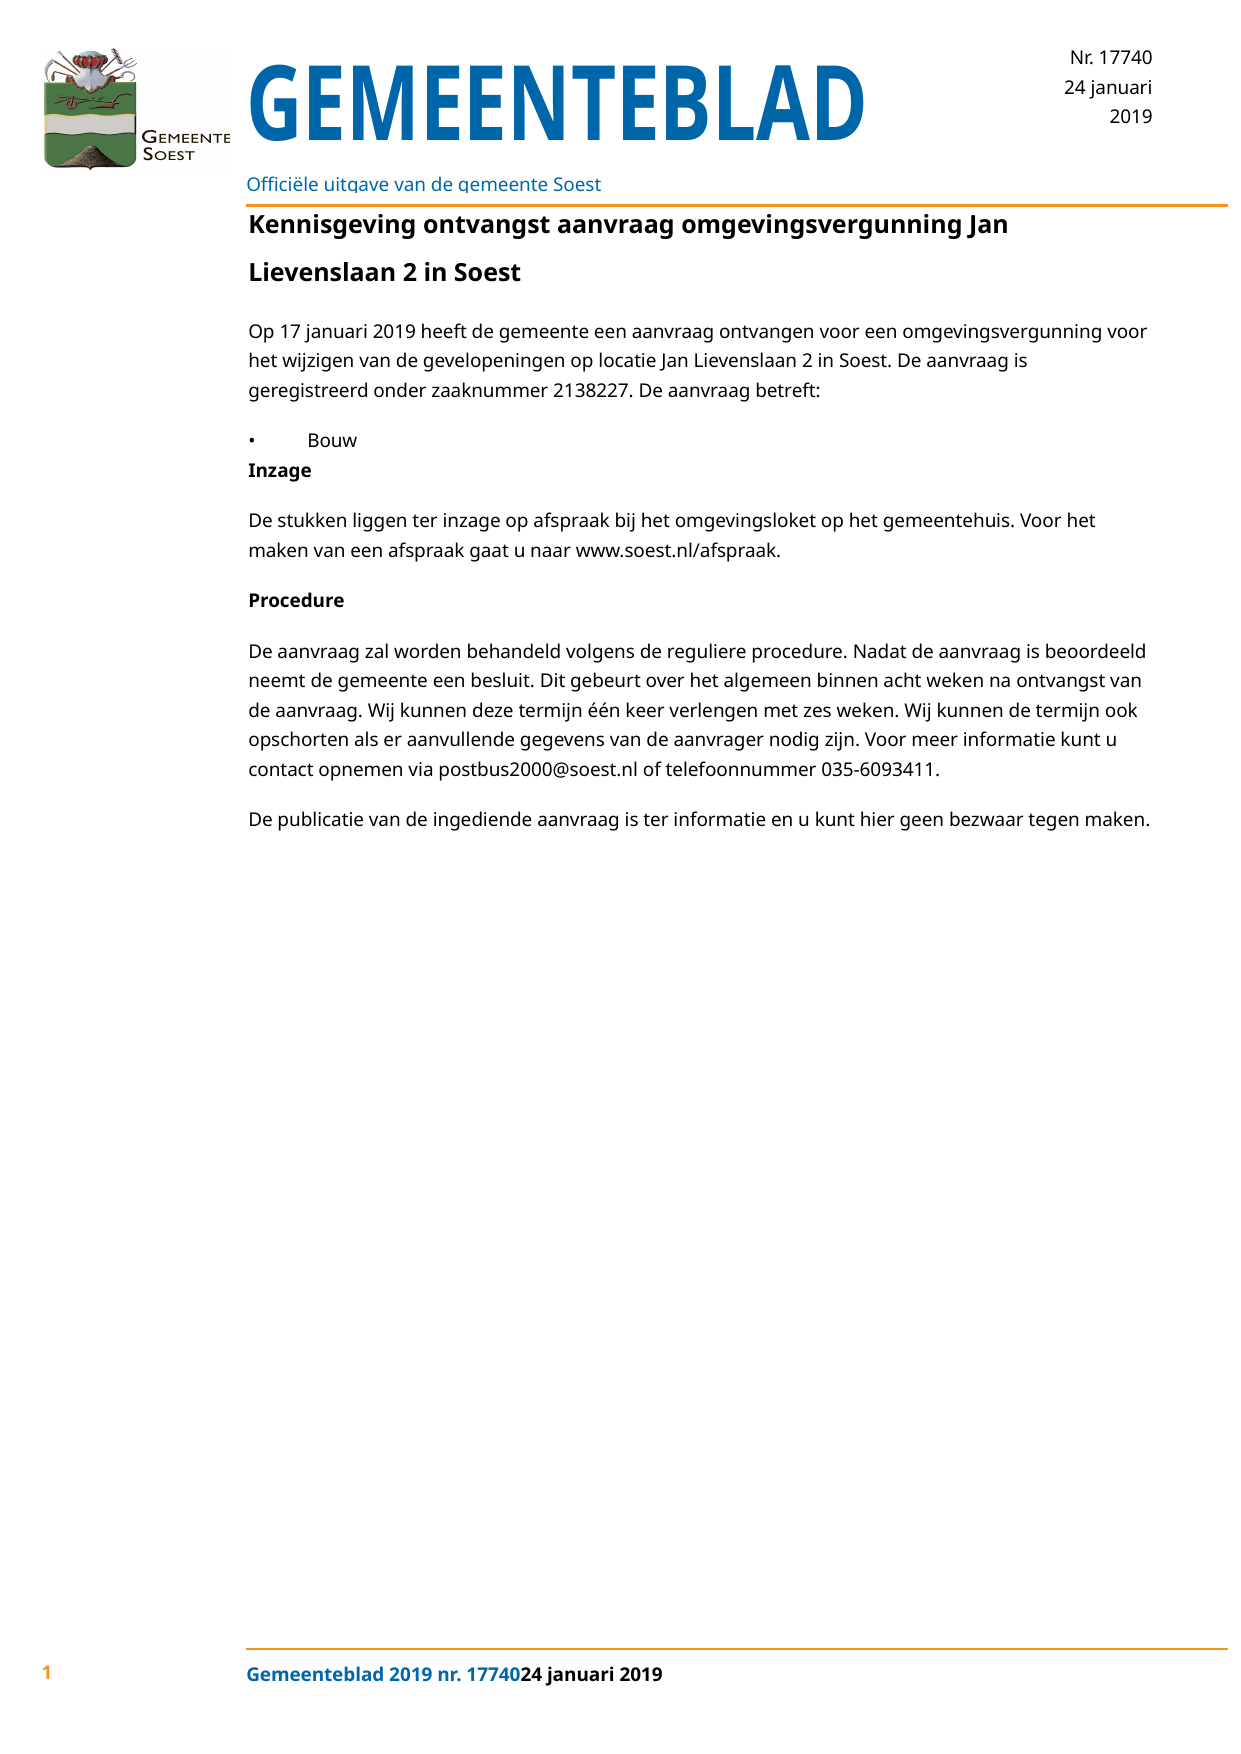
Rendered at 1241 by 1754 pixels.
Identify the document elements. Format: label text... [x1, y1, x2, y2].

list Bouw [248, 427, 1152, 453]
text De aanvraag zal worden behandeld volgens de reguliere procedure. Nadat de aanvraag is beoordeeld neemt de gemeente een besluit. Dit gebeurt over het algemeen binnen acht weken na ontvangst van de aanvraag. Wij kunnen deze termijn één keer verlengen met zes weken. Wij kunnen de termijn ook opschorten als er aanvullende gegevens van de aanvrager nodig zijn. Voor meer informatie kunt u contact opnemen via postbus2000@soest.nl of telefoonnummer 035-6093411. [248, 638, 1152, 782]
text Kennisgeving ontvangst aanvraag omgevingsvergunning Jan Lievenslaan 2 in Soest [248, 207, 1152, 288]
picture [41, 47, 231, 172]
text Op 17 januari 2019 heeft de gemeente een aanvraag ontvangen voor een omgevingsvergunning voor het wijzigen van de gevelopeningen op locatie Jan Lievenslaan 2 in Soest. De aanvraag is geregistreerd onder zaaknummer 2138227. De aanvraag betreft: [248, 318, 1152, 403]
text De publicatie van de ingediende aanvraag is ter informatie en u kunt hier geen bezwaar tegen maken. [248, 807, 1152, 832]
text De stukken liggen ter inzage op afspraak bij het omgevingsloket op het gemeentehuis. Voor het maken van een afspraak gaat u naar www.soest.nl/afspraak. [248, 507, 1152, 563]
text Inzage [248, 457, 1152, 483]
text Procedure [248, 587, 1152, 613]
